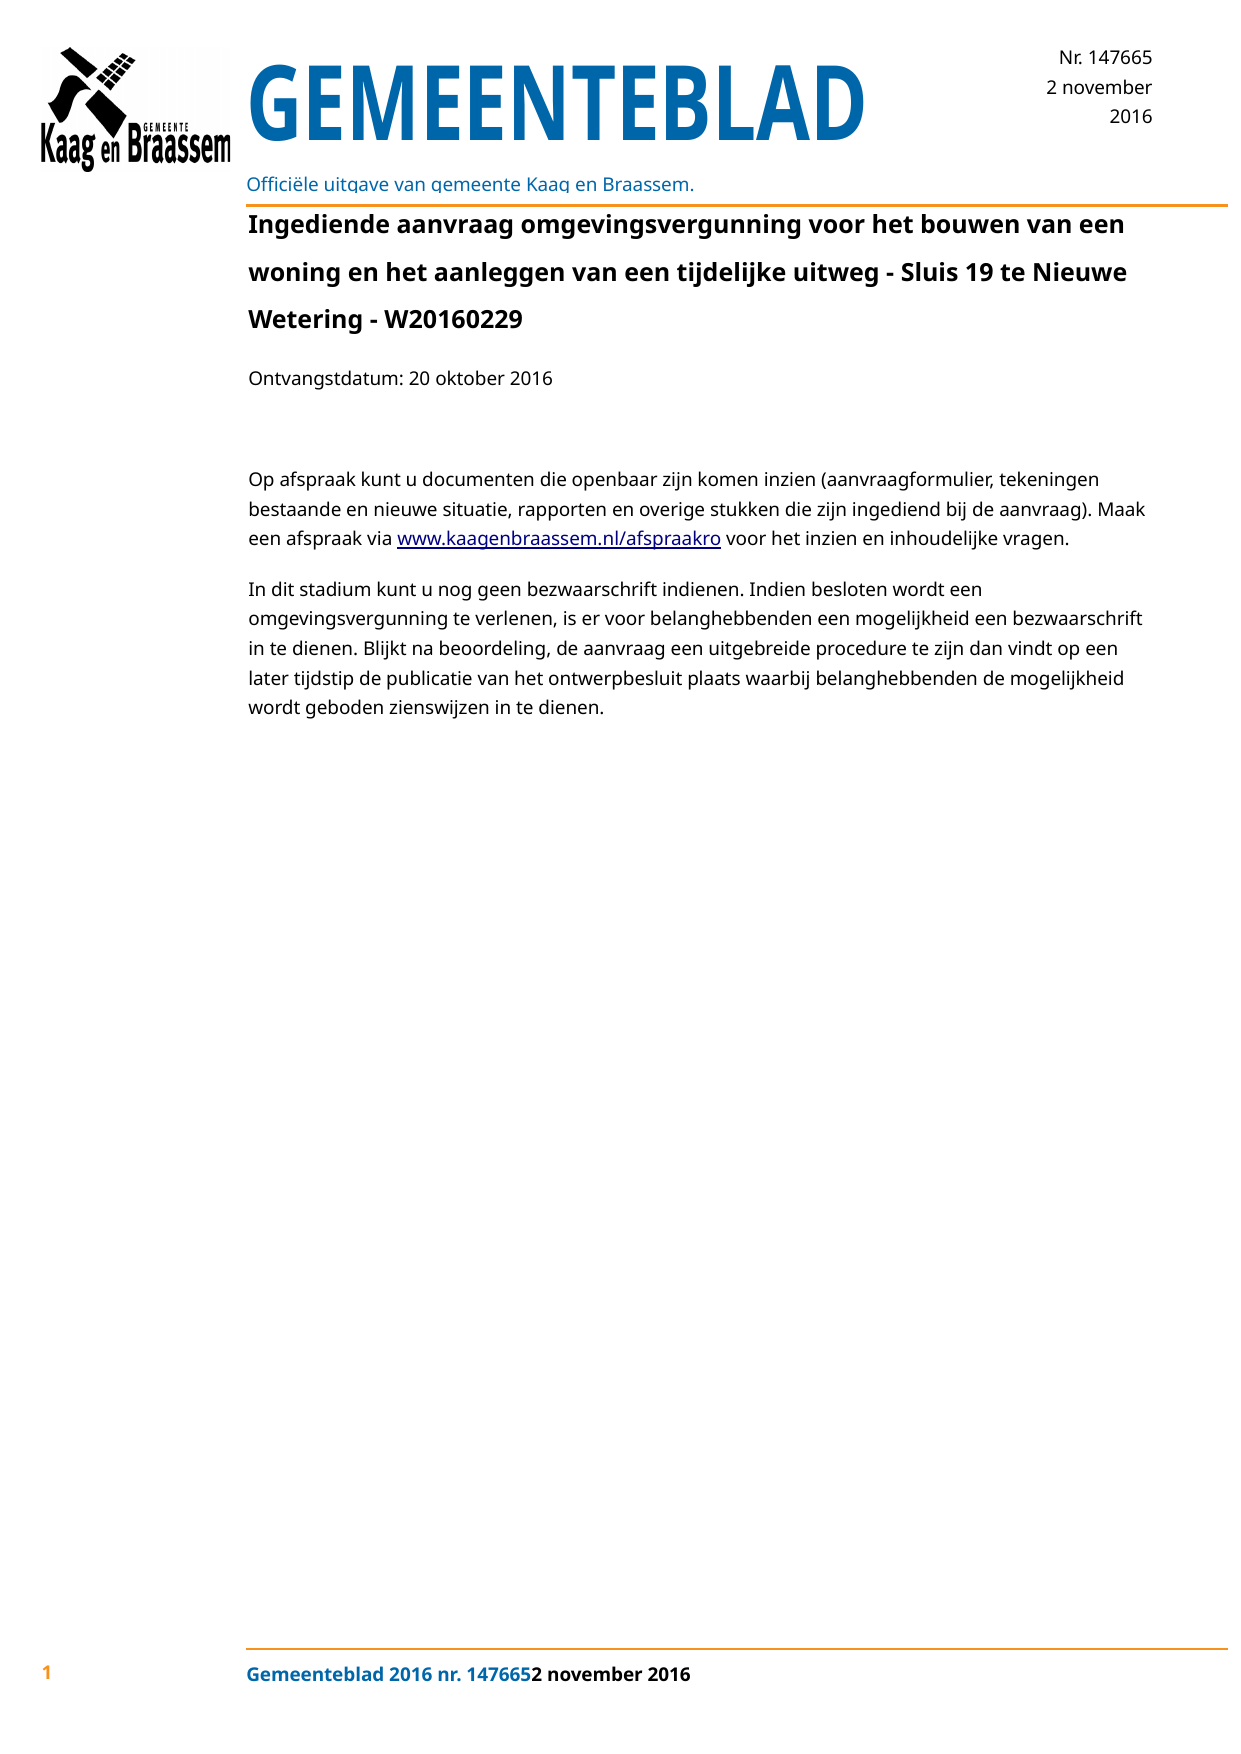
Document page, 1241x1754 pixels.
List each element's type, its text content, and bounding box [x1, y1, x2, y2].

text Op afspraak kunt u documenten die openbaar zijn komen inzien (aanvraagformulier, tekeningen bestaande en nieuwe situatie, rapporten en overige stukken die zijn ingediend bij de aanvraag). Maak een afspraak via www.kaagenbraassem.nl/afspraakro voor het inzien en inhoudelijke vragen. [248, 466, 1152, 551]
picture [41, 47, 231, 172]
text In dit stadium kunt u nog geen bezwaarschrift indienen. Indien besloten wordt een omgevingsvergunning te verlenen, is er voor belanghebbenden een mogelijkheid een bezwaarschrift in te dienen. Blijkt na beoordeling, de aanvraag een uitgebreide procedure te zijn dan vindt op een later tijdstip de publicatie van het ontwerpbesluit plaats waarbij belanghebbenden de mogelijkheid wordt geboden zienswijzen in te dienen. [248, 576, 1152, 720]
text Ontvangstdatum: 20 oktober 2016 [248, 366, 1152, 391]
text Ingediende aanvraag omgevingsvergunning voor het bouwen van een woning en het aanleggen van een tijdelijke uitweg - Sluis 19 te Nieuwe Wetering - W20160229 [248, 207, 1152, 336]
